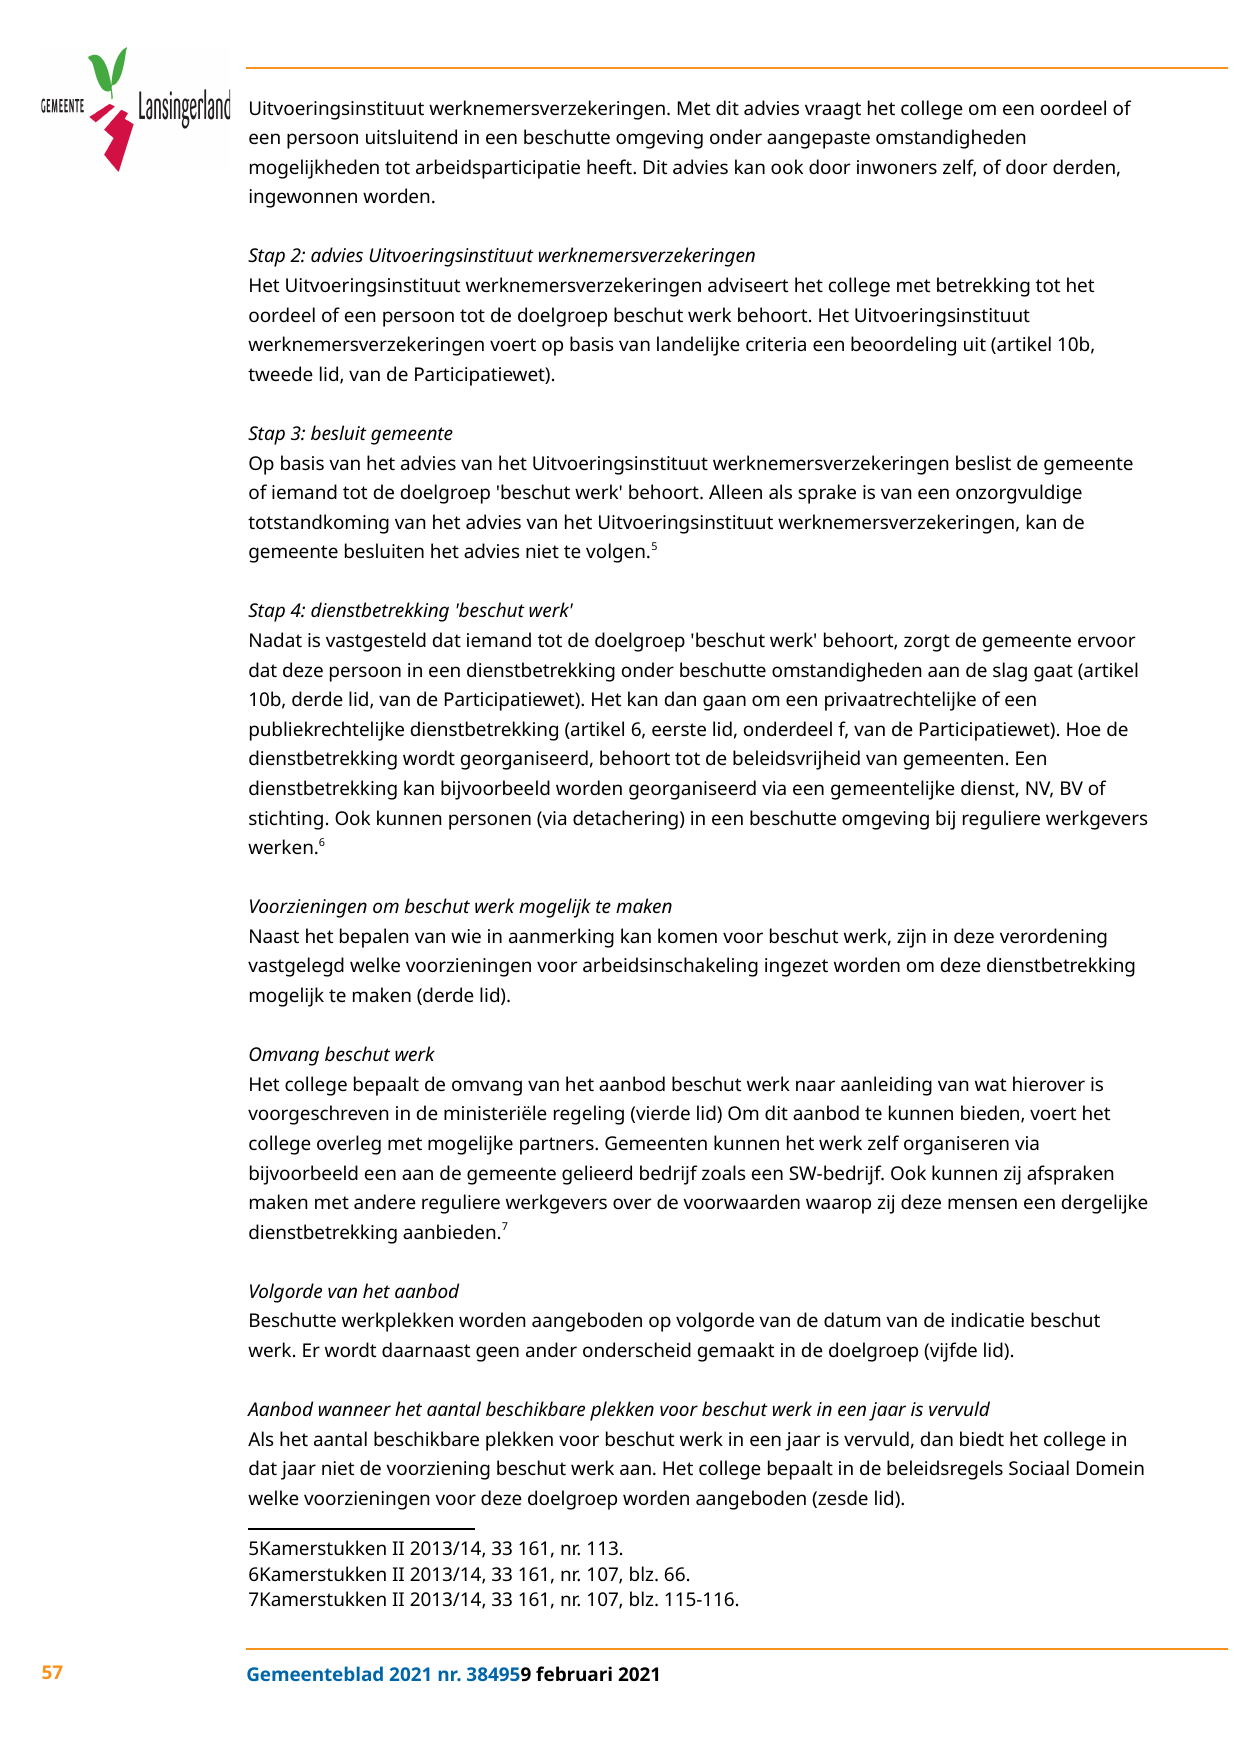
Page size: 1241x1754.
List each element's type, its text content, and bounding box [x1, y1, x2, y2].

text Omvang beschut werk [248, 1041, 1152, 1067]
text Nadat is vastgesteld dat iemand tot de doelgroep 'beschut werk' behoort, zorgt de gemeente ervoor dat deze persoon in een dienstbetrekking onder beschutte omstandigheden aan de slag gaat (artikel 10b, derde lid, van de Participatiewet). Het kan dan gaan om een privaatrechtelijke of een publiekrechtelijke dienstbetrekking (artikel 6, eerste lid, onderdeel f, van de Participatiewet). Hoe de dienstbetrekking wordt georganiseerd, behoort tot de beleidsvrijheid van gemeenten. Een dienstbetrekking kan bijvoorbeeld worden georganiseerd via een gemeentelijke dienst, NV, BV of stichting. Ook kunnen personen (via detachering) in een beschutte omgeving bij reguliere werkgevers werken. [248, 627, 1152, 860]
text Stap 2: advies Uitvoeringsinstituut werknemersverzekeringen [248, 243, 1152, 268]
text Voorzieningen om beschut werk mogelijk te maken [248, 893, 1152, 919]
text Volgorde van het aanbod [248, 1278, 1152, 1304]
text Naast het bepalen van wie in aanmerking kan komen voor beschut werk, zijn in deze verordening vastgelegd welke voorzieningen voor arbeidsinschakeling ingezet worden om deze dienstbetrekking mogelijk te maken (derde lid). [248, 923, 1152, 1008]
text Uitvoeringsinstituut werknemersverzekeringen. Met dit advies vraagt het college om een oordeel of een persoon uitsluitend in een beschutte omgeving onder aangepaste omstandigheden mogelijkheden tot arbeidsparticipatie heeft. Dit advies kan ook door inwoners zelf, of door derden, ingewonnen worden. [248, 95, 1152, 209]
text Op basis van het advies van het Uitvoeringsinstituut werknemersverzekeringen beslist de gemeente of iemand tot de doelgroep 'beschut werk' behoort. Alleen als sprake is van een onzorgvuldige totstandkoming van het advies van het Uitvoeringsinstituut werknemersverzekeringen, kan de gemeente besluiten het advies niet te volgen. [248, 450, 1152, 564]
text Aanbod wanneer het aantal beschikbare plekken voor beschut werk in een jaar is vervuld [248, 1396, 1152, 1422]
text Kamerstukken II 2013/14, 33 161, nr. 107, blz. 115-116. [248, 1586, 1152, 1612]
text Stap 4: dienstbetrekking 'beschut werk' [248, 598, 1152, 623]
text Als het aantal beschikbare plekken voor beschut werk in een jaar is vervuld, dan biedt het college in dat jaar niet de voorziening beschut werk aan. Het college bepaalt in de beleidsregels Sociaal Domein welke voorzieningen voor deze doelgroep worden aangeboden (zesde lid). [248, 1426, 1152, 1511]
picture [41, 47, 231, 172]
text Kamerstukken II 2013/14, 33 161, nr. 107, blz. 66. [248, 1561, 1152, 1586]
text Het college bepaalt de omvang van het aanbod beschut werk naar aanleiding van wat hierover is voorgeschreven in de ministeriële regeling (vierde lid) Om dit aanbod te kunnen bieden, voert het college overleg met mogelijke partners. Gemeenten kunnen het werk zelf organiseren via bijvoorbeeld een aan de gemeente gelieerd bedrijf zoals een SW-bedrijf. Ook kunnen zij afspraken maken met andere reguliere werkgevers over de voorwaarden waarop zij deze mensen een dergelijke dienstbetrekking aanbieden. [248, 1071, 1152, 1245]
text Kamerstukken II 2013/14, 33 161, nr. 113. [248, 1535, 1152, 1561]
text Stap 3: besluit gemeente [248, 420, 1152, 446]
text Het Uitvoeringsinstituut werknemersverzekeringen adviseert het college met betrekking tot het oordeel of een persoon tot de doelgroep beschut werk behoort. Het Uitvoeringsinstituut werknemersverzekeringen voert op basis van landelijke criteria een beoordeling uit (artikel 10b, tweede lid, van de Participatiewet). [248, 272, 1152, 387]
text Beschutte werkplekken worden aangeboden op volgorde van de datum van de indicatie beschut werk. Er wordt daarnaast geen ander onderscheid gemaakt in de doelgroep (vijfde lid). [248, 1308, 1152, 1363]
